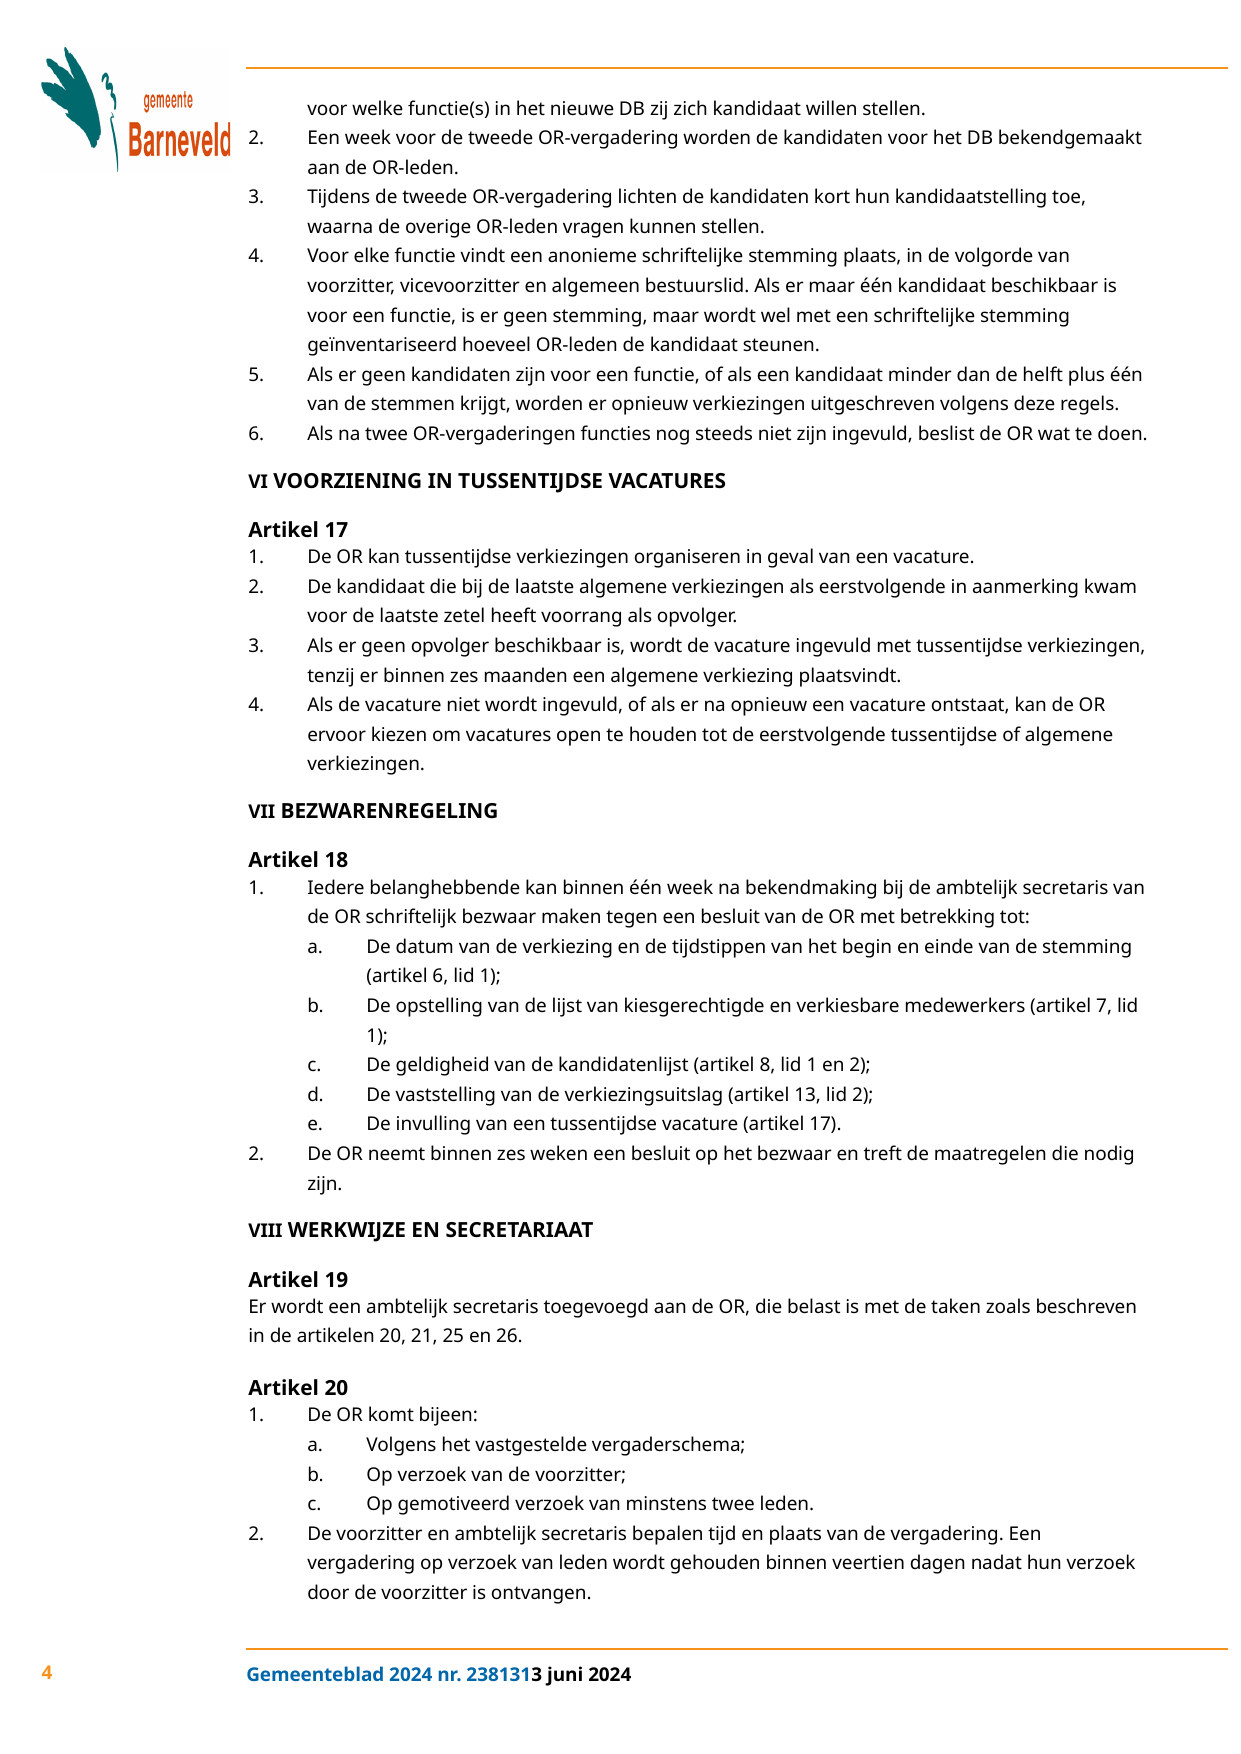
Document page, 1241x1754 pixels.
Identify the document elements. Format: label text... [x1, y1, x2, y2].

list voor welke functie(s) in het nieuwe DB zij zich kandidaat willen stellen. [248, 95, 1152, 121]
list De datum van de verkiezing en de tijdstippen van het begin en einde van de stemming (artikel 6, lid 1); [307, 933, 1152, 988]
list De opstelling van de lijst van kiesgerechtigde en verkiesbare medewerkers (artikel 7, lid 1); [307, 992, 1152, 1048]
list De kandidaat die bij de laatste algemene verkiezingen als eerstvolgende in aanmerking kwam voor de laatste zetel heeft voorrang als opvolger. [248, 573, 1152, 628]
list Als na twee OR-vergaderingen functies nog steeds niet zijn ingevuld, beslist de OR wat te doen. [248, 420, 1152, 446]
list Als er geen opvolger beschikbaar is, wordt de vacature ingevuld met tussentijdse verkiezingen, tenzij er binnen zes maanden een algemene verkiezing plaatsvindt. [248, 632, 1152, 688]
text Artikel 18 [248, 846, 1152, 874]
list De invulling van een tussentijdse vacature (artikel 17). [307, 1111, 1152, 1136]
list Een week voor de tweede OR-vergadering worden de kandidaten voor het DB bekendgemaakt aan de OR-leden. [248, 124, 1152, 180]
list Op gemotiveerd verzoek van minstens twee leden. [307, 1490, 1152, 1516]
list Op verzoek van de voorzitter; [307, 1461, 1152, 1486]
text Artikel 19 [248, 1265, 1152, 1293]
text Er wordt een ambtelijk secretaris toegevoegd aan de OR, die belast is met de taken zoals beschreven in de artikelen 20, 21, 25 en 26. [248, 1293, 1152, 1348]
list De OR komt bijeen: [248, 1402, 1152, 1427]
picture [41, 47, 231, 172]
list Tijdens de tweede OR-vergadering lichten de kandidaten kort hun kandidaatstelling toe, waarna de overige OR-leden vragen kunnen stellen. [248, 183, 1152, 239]
text VIII WERKWIJZE EN SECRETARIAAT [248, 1215, 1152, 1244]
list De geldigheid van de kandidatenlijst (artikel 8, lid 1 en 2); [307, 1051, 1152, 1077]
list De OR kan tussentijdse verkiezingen organiseren in geval van een vacature. [248, 543, 1152, 569]
list Iedere belanghebbende kan binnen één week na bekendmaking bij de ambtelijk secretaris van de OR schriftelijk bezwaar maken tegen een besluit van de OR met betrekking tot: [248, 874, 1152, 929]
list Als de vacature niet wordt ingevuld, of als er na opnieuw een vacature ontstaat, kan de OR ervoor kiezen om vacatures open te houden tot de eerstvolgende tussentijdse of algemene verkiezingen. [248, 691, 1152, 776]
text VII BEZWARENREGELING [248, 796, 1152, 825]
list De vaststelling van de verkiezingsuitslag (artikel 13, lid 2); [307, 1081, 1152, 1107]
list Als er geen kandidaten zijn voor een functie, of als een kandidaat minder dan de helft plus één van de stemmen krijgt, worden er opnieuw verkiezingen uitgeschreven volgens deze regels. [248, 361, 1152, 416]
list De OR neemt binnen zes weken een besluit op het bezwaar en treft de maatregelen die nodig zijn. [248, 1140, 1152, 1196]
list Voor elke functie vindt een anonieme schriftelijke stemming plaats, in de volgorde van voorzitter, vicevoorzitter en algemeen bestuurslid. Als er maar één kandidaat beschikbaar is voor een functie, is er geen stemming, maar wordt wel met een schriftelijke stemming geïnventariseerd hoeveel OR-leden de kandidaat steunen. [248, 243, 1152, 357]
text Artikel 20 [248, 1373, 1152, 1402]
list De voorzitter en ambtelijk secretaris bepalen tijd en plaats van de vergadering. Een vergadering op verzoek van leden wordt gehouden binnen veertien dagen nadat hun verzoek door de voorzitter is ontvangen. [248, 1520, 1152, 1605]
text VI VOORZIENING IN TUSSENTIJDSE VACATURES [248, 466, 1152, 494]
text Artikel 17 [248, 515, 1152, 543]
list Volgens het vastgestelde vergaderschema; [307, 1431, 1152, 1457]
